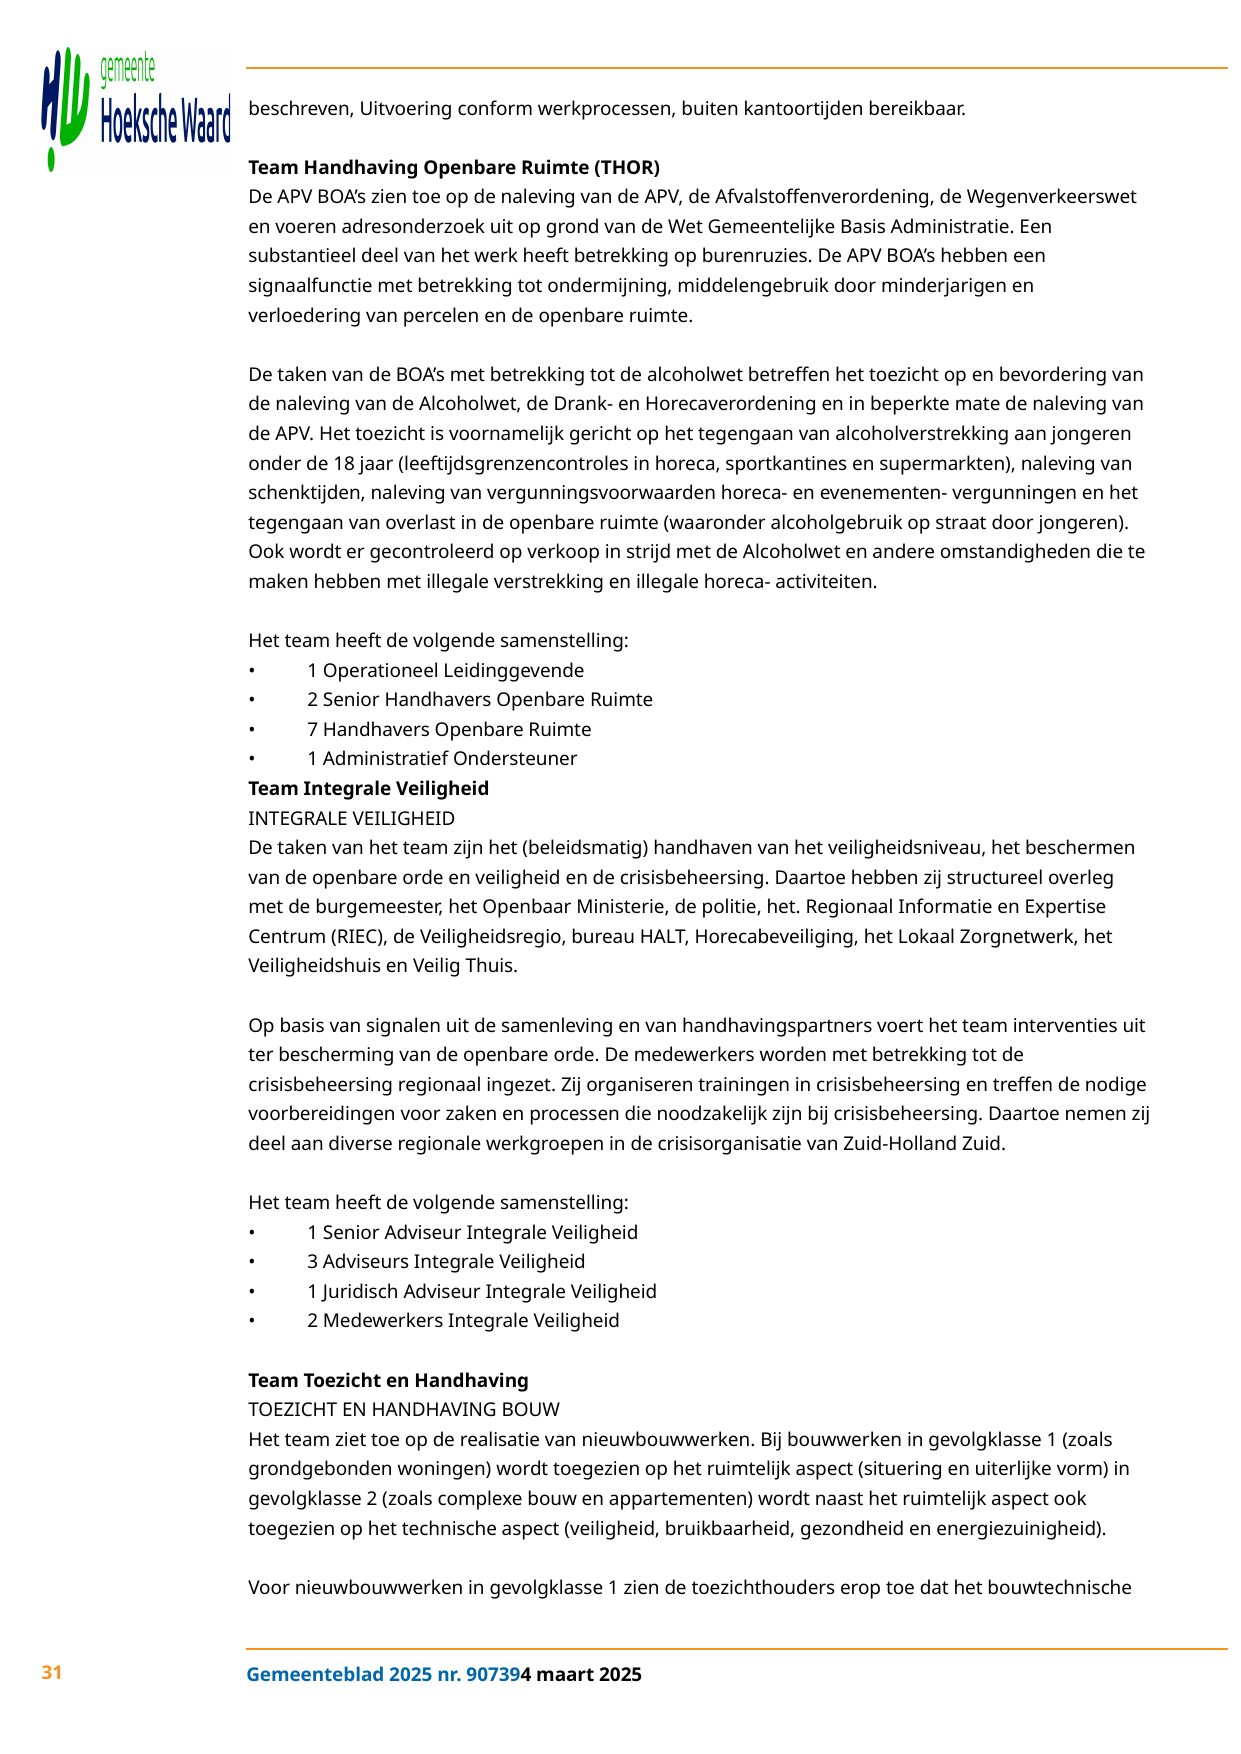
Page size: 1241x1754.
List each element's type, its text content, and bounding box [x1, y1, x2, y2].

list 2 Medewerkers Integrale Veiligheid [248, 1308, 1152, 1333]
text Op basis van signalen uit de samenleving en van handhavingspartners voert het team interventies uit ter bescherming van de openbare orde. De medewerkers worden met betrekking tot de crisisbeheersing regionaal ingezet. Zij organiseren trainingen in crisisbeheersing en treffen de nodige voorbereidingen voor zaken en processen die noodzakelijk zijn bij crisisbeheersing. Daartoe nemen zij deel aan diverse regionale werkgroepen in de crisisorganisatie van Zuid-Holland Zuid. [248, 1012, 1152, 1156]
list 1 Juridisch Adviseur Integrale Veiligheid [248, 1278, 1152, 1304]
list 2 Senior Handhavers Openbare Ruimte [248, 686, 1152, 712]
text Het team heeft de volgende samenstelling: [248, 1189, 1152, 1215]
text Team Integrale Veiligheid [248, 775, 1152, 801]
text De taken van het team zijn het (beleidsmatig) handhaven van het veiligheidsniveau, het beschermen van de openbare orde en veiligheid en de crisisbeheersing. Daartoe hebben zij structureel overleg met de burgemeester, het Openbaar Ministerie, de politie, het. Regionaal Informatie en Expertise Centrum (RIEC), de Veiligheidsregio, bureau HALT, Horecabeveiliging, het Lokaal Zorgnetwerk, het Veiligheidshuis en Veilig Thuis. [248, 834, 1152, 978]
text beschreven, Uitvoering conform werkprocessen, buiten kantoortijden bereikbaar. [248, 95, 1152, 121]
list 1 Administratief Ondersteuner [248, 746, 1152, 771]
text De APV BOA’s zien toe op de naleving van de APV, de Afvalstoffenverordening, de Wegenverkeerswet en voeren adresonderzoek uit op grond van de Wet Gemeentelijke Basis Administratie. Een substantieel deel van het werk heeft betrekking op burenruzies. De APV BOA’s hebben een signaalfunctie met betrekking tot ondermijning, middelengebruik door minderjarigen en verloedering van percelen en de openbare ruimte. [248, 183, 1152, 328]
list 1 Senior Adviseur Integrale Veiligheid [248, 1219, 1152, 1245]
text Team Handhaving Openbare Ruimte (THOR) [248, 154, 1152, 180]
list 1 Operationeel Leidinggevende [248, 657, 1152, 683]
text TOEZICHT EN HANDHAVING BOUW [248, 1396, 1152, 1422]
text Het team ziet toe op de realisatie van nieuwbouwwerken. Bij bouwwerken in gevolgklasse 1 (zoals grondgebonden woningen) wordt toegezien op het ruimtelijk aspect (situering en uiterlijke vorm) in gevolgklasse 2 (zoals complexe bouw en appartementen) wordt naast het ruimtelijk aspect ook toegezien op het technische aspect (veiligheid, bruikbaarheid, gezondheid en energiezuinigheid). [248, 1426, 1152, 1541]
text Het team heeft de volgende samenstelling: [248, 627, 1152, 653]
list 3 Adviseurs Integrale Veiligheid [248, 1248, 1152, 1274]
text Team Toezicht en Handhaving [248, 1367, 1152, 1393]
picture [41, 47, 231, 172]
text Voor nieuwbouwwerken in gevolgklasse 1 zien de toezichthouders erop toe dat het bouwtechnische [248, 1574, 1152, 1600]
text De taken van de BOA’s met betrekking tot de alcoholwet betreffen het toezicht op en bevordering van de naleving van de Alcoholwet, de Drank- en Horecaverordening en in beperkte mate de naleving van de APV. Het toezicht is voornamelijk gericht op het tegengaan van alcoholverstrekking aan jongeren onder de 18 jaar (leeftijdsgrenzencontroles in horeca, sportkantines en supermarkten), naleving van schenktijden, naleving van vergunningsvoorwaarden horeca- en evenementen- vergunningen en het tegengaan van overlast in de openbare ruimte (waaronder alcoholgebruik op straat door jongeren). Ook wordt er gecontroleerd op verkoop in strijd met de Alcoholwet en andere omstandigheden die te maken hebben met illegale verstrekking en illegale horeca- activiteiten. [248, 361, 1152, 594]
list 7 Handhavers Openbare Ruimte [248, 716, 1152, 742]
text INTEGRALE VEILIGHEID [248, 805, 1152, 831]
